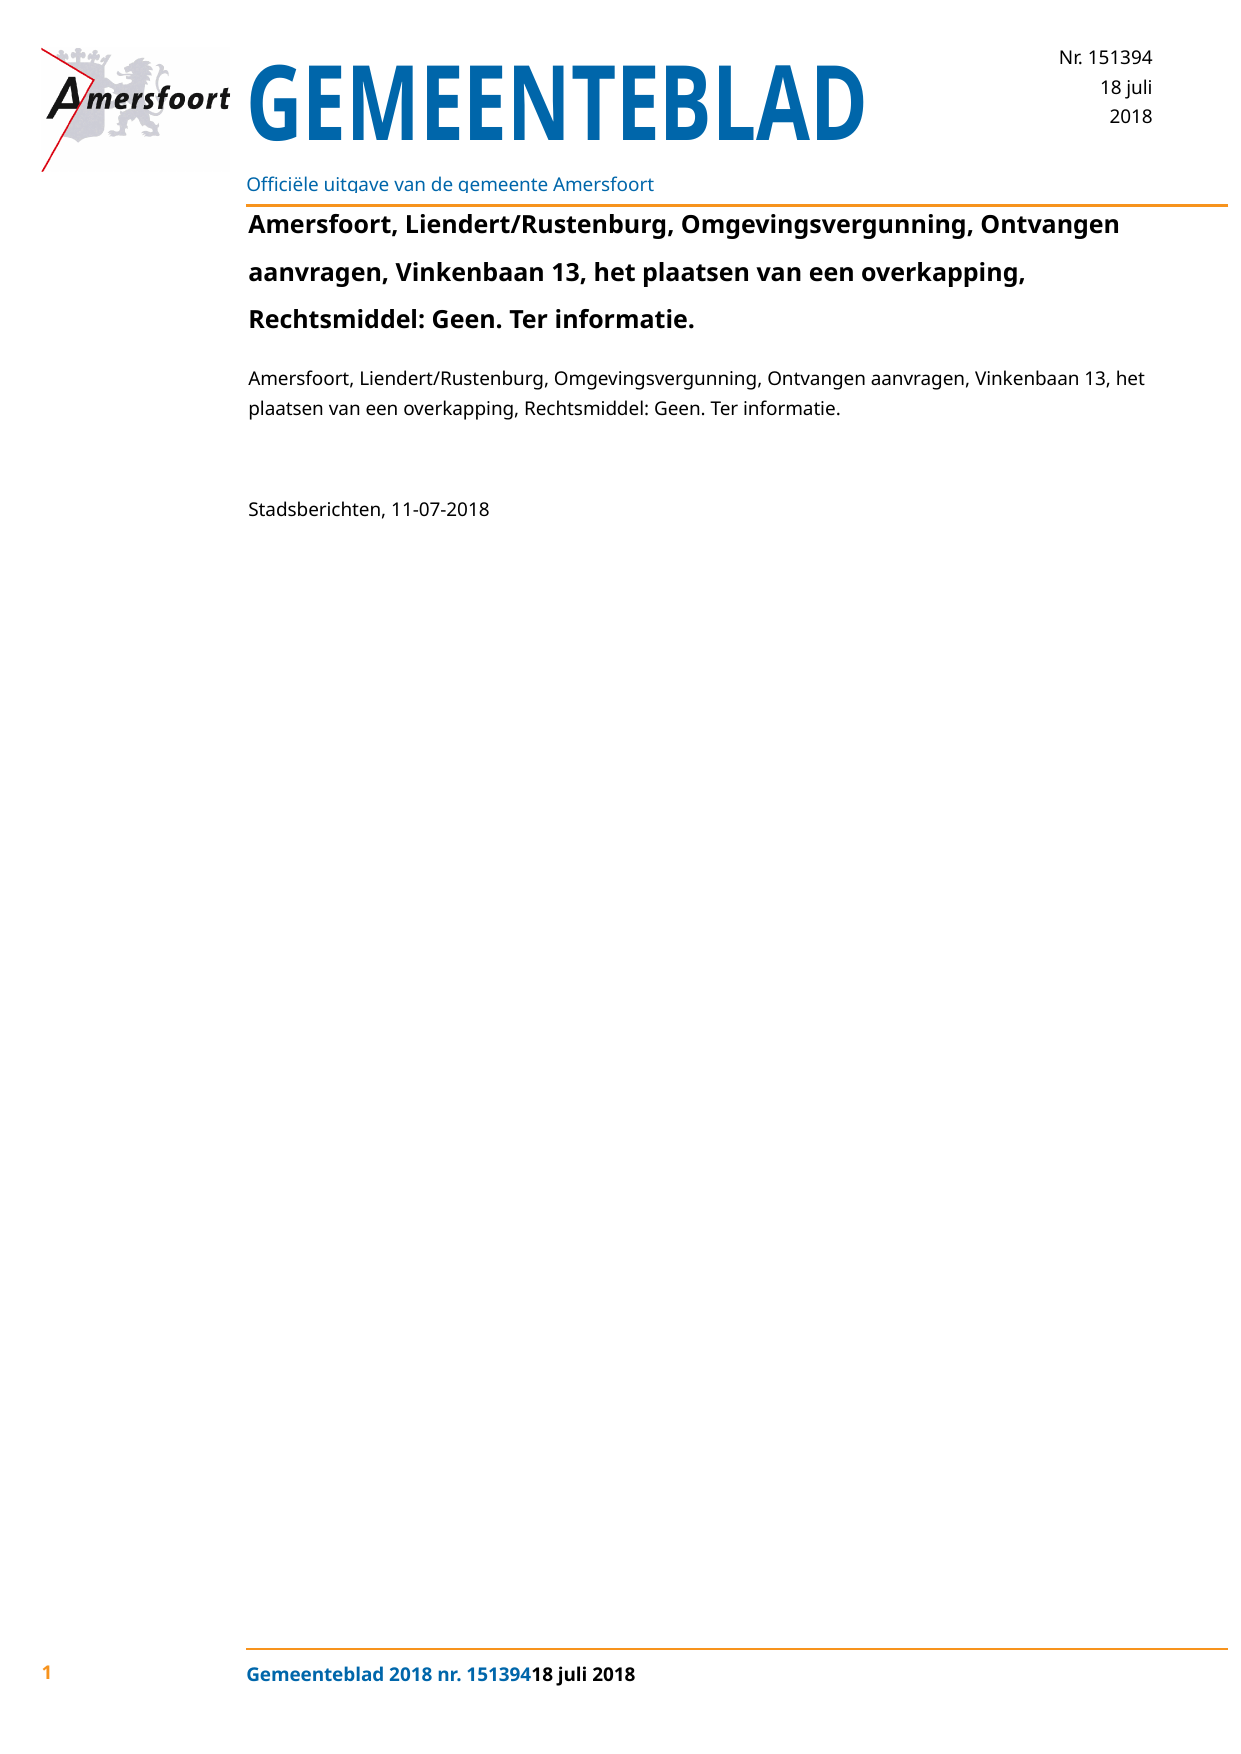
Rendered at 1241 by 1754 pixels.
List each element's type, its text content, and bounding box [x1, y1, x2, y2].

text Amersfoort, Liendert/Rustenburg, Omgevingsvergunning, Ontvangen aanvragen, Vinkenbaan 13, het plaatsen van een overkapping, Rechtsmiddel: Geen. Ter informatie. [248, 207, 1152, 336]
picture [41, 47, 231, 172]
text Amersfoort, Liendert/Rustenburg, Omgevingsvergunning, Ontvangen aanvragen, Vinkenbaan 13, het plaatsen van een overkapping, Rechtsmiddel: Geen. Ter informatie. [248, 366, 1152, 421]
text Stadsberichten, 11-07-2018 [248, 496, 1152, 522]
